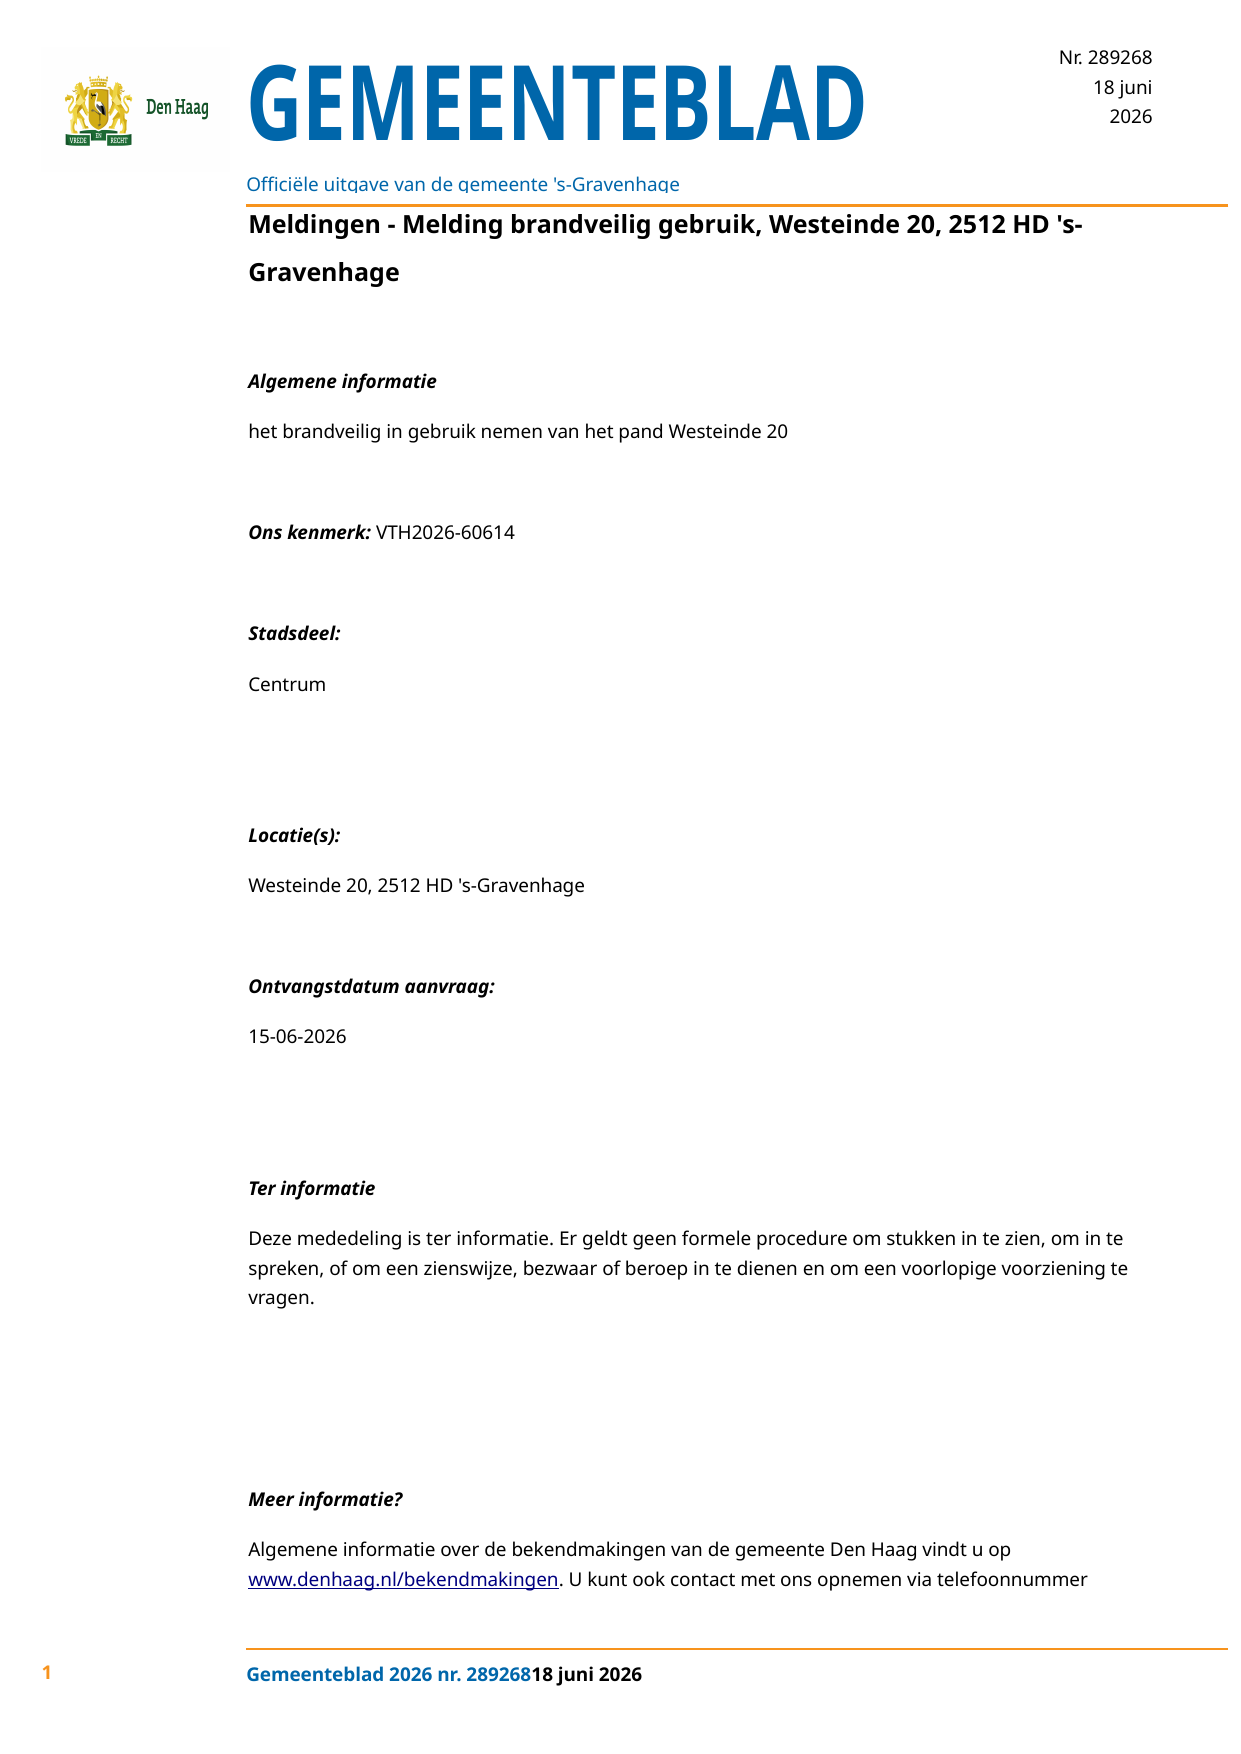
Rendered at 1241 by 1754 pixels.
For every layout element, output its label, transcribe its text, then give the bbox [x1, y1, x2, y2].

picture [41, 47, 231, 172]
text Stadsdeel: [248, 620, 1152, 646]
text Ontvangstdatum aanvraag: [248, 973, 1152, 999]
text Meer informatie? [248, 1486, 1152, 1512]
text het brandveilig in gebruik nemen van het pand Westeinde 20 [248, 419, 1152, 444]
text Ter informatie [248, 1175, 1152, 1201]
text Deze mededeling is ter informatie. Er geldt geen formele procedure om stukken in te zien, om in te spreken, of om een zienswijze, bezwaar of beroep in te dienen en om een voorlopige voorziening te vragen. [248, 1225, 1152, 1310]
text Locatie(s): [248, 822, 1152, 848]
text Meldingen - Melding brandveilig gebruik, Westeinde 20, 2512 HD 's-Gravenhage [248, 207, 1152, 288]
text Algemene informatie over de bekendmakingen van de gemeente Den Haag vindt u op www.denhaag.nl/bekendmakingen. U kunt ook contact met ons opnemen via telefoonnummer [248, 1537, 1152, 1592]
text Algemene informatie [248, 368, 1152, 394]
text Centrum [248, 671, 1152, 697]
text Westeinde 20, 2512 HD 's-Gravenhage [248, 872, 1152, 898]
text Ons kenmerk: VTH2026-60614 [248, 519, 1152, 545]
text 15-06-2026 [248, 1024, 1152, 1049]
